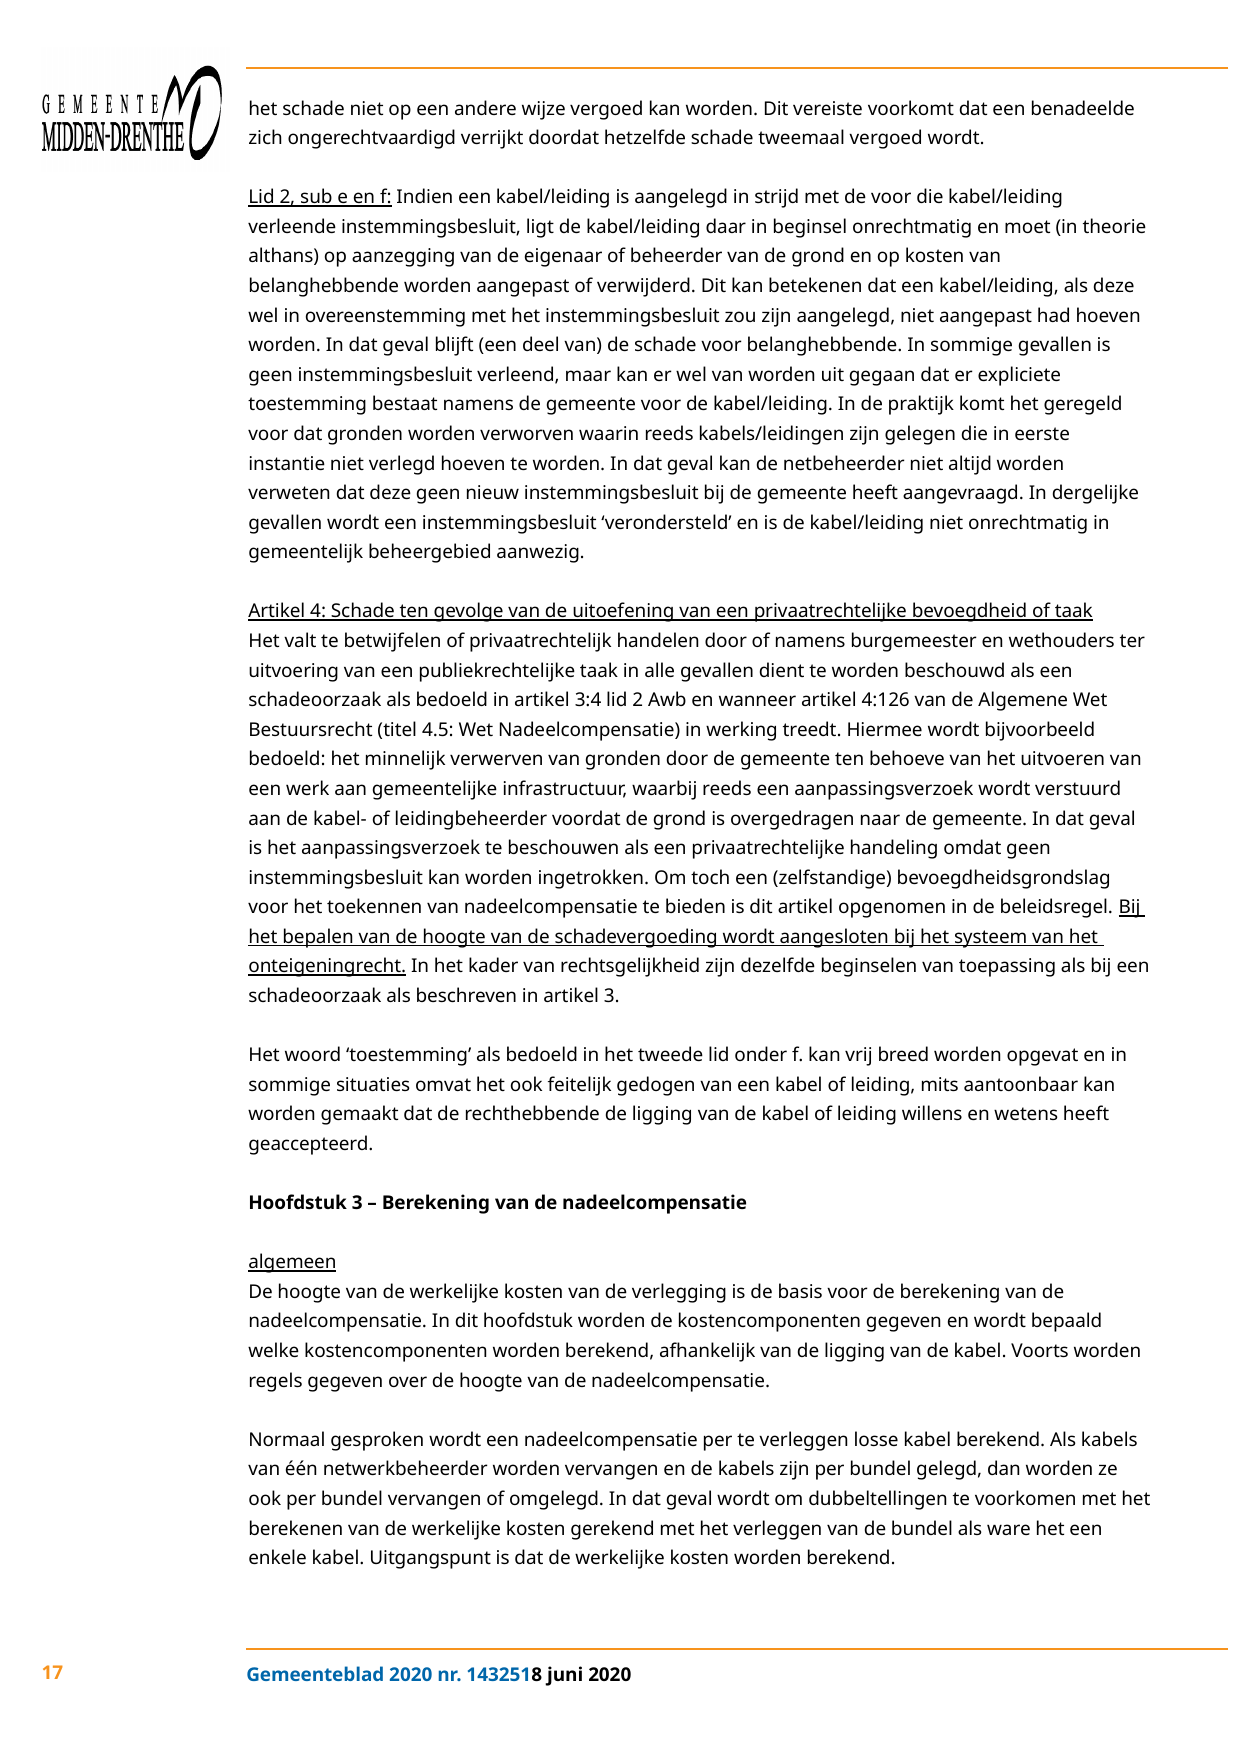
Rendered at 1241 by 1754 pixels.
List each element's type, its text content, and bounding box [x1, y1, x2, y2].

text Hoofdstuk 3 – Berekening van de nadeelcompensatie [248, 1189, 1152, 1215]
text Normaal gesproken wordt een nadeelcompensatie per te verleggen losse kabel berekend. Als kabels van één netwerkbeheerder worden vervangen en de kabels zijn per bundel gelegd, dan worden ze ook per bundel vervangen of omgelegd. In dat geval wordt om dubbeltellingen te voorkomen met het berekenen van de werkelijke kosten gerekend met het verleggen van de bundel als ware het een enkele kabel. Uitgangspunt is dat de werkelijke kosten worden berekend. [248, 1426, 1152, 1570]
text het schade niet op een andere wijze vergoed kan worden. Dit vereiste voorkomt dat een benadeelde zich ongerechtvaardigd verrijkt doordat hetzelfde schade tweemaal vergoed wordt. [248, 95, 1152, 150]
text algemeen [248, 1248, 1152, 1274]
text Het valt te betwijfelen of privaatrechtelijk handelen door of namens burgemeester en wethouders ter uitvoering van een publiekrechtelijke taak in alle gevallen dient te worden beschouwd als een schadeoorzaak als bedoeld in artikel 3:4 lid 2 Awb en wanneer artikel 4:126 van de Algemene Wet Bestuursrecht (titel 4.5: Wet Nadeelcompensatie) in werking treedt. Hiermee wordt bijvoorbeeld bedoeld: het minnelijk verwerven van gronden door de gemeente ten behoeve van het uitvoeren van een werk aan gemeentelijke infrastructuur, waarbij reeds een aanpassingsverzoek wordt verstuurd aan de kabel- of leidingbeheerder voordat de grond is overgedragen naar de gemeente. In dat geval is het aanpassingsverzoek te beschouwen als een privaatrechtelijke handeling omdat geen instemmingsbesluit kan worden ingetrokken. Om toch een (zelfstandige) bevoegdheidsgrondslag voor het toekennen van nadeelcompensatie te bieden is dit artikel opgenomen in de beleidsregel. Bij het bepalen van de hoogte van de schadevergoeding wordt aangesloten bij het systeem van het onteigeningrecht. In het kader van rechtsgelijkheid zijn dezelfde beginselen van toepassing als bij een schadeoorzaak als beschreven in artikel 3. [248, 627, 1152, 1008]
picture [41, 47, 231, 172]
text De hoogte van de werkelijke kosten van de verlegging is de basis voor de berekening van de nadeelcompensatie. In dit hoofdstuk worden de kostencomponenten gegeven en wordt bepaald welke kostencomponenten worden berekend, afhankelijk van de ligging van de kabel. Voorts worden regels gegeven over de hoogte van de nadeelcompensatie. [248, 1278, 1152, 1393]
text Lid 2, sub e en f: Indien een kabel/leiding is aangelegd in strijd met de voor die kabel/leiding verleende instemmingsbesluit, ligt de kabel/leiding daar in beginsel onrechtmatig en moet (in theorie althans) op aanzegging van de eigenaar of beheerder van de grond en op kosten van belanghebbende worden aangepast of verwijderd. Dit kan betekenen dat een kabel/leiding, als deze wel in overeenstemming met het instemmingsbesluit zou zijn aangelegd, niet aangepast had hoeven worden. In dat geval blijft (een deel van) de schade voor belanghebbende. In sommige gevallen is geen instemmingsbesluit verleend, maar kan er wel van worden uit gegaan dat er expliciete toestemming bestaat namens de gemeente voor de kabel/leiding. In de praktijk komt het geregeld voor dat gronden worden verworven waarin reeds kabels/leidingen zijn gelegen die in eerste instantie niet verlegd hoeven te worden. In dat geval kan de netbeheerder niet altijd worden verweten dat deze geen nieuw instemmingsbesluit bij de gemeente heeft aangevraagd. In dergelijke gevallen wordt een instemmingsbesluit ‘verondersteld’ en is de kabel/leiding niet onrechtmatig in gemeentelijk beheergebied aanwezig. [248, 183, 1152, 564]
text Artikel 4: Schade ten gevolge van de uitoefening van een privaatrechtelijke bevoegdheid of taak [248, 598, 1152, 623]
text Het woord ‘toestemming’ als bedoeld in het tweede lid onder f. kan vrij breed worden opgevat en in sommige situaties omvat het ook feitelijk gedogen van een kabel of leiding, mits aantoonbaar kan worden gemaakt dat de rechthebbende de ligging van de kabel of leiding willens en wetens heeft geaccepteerd. [248, 1041, 1152, 1156]
